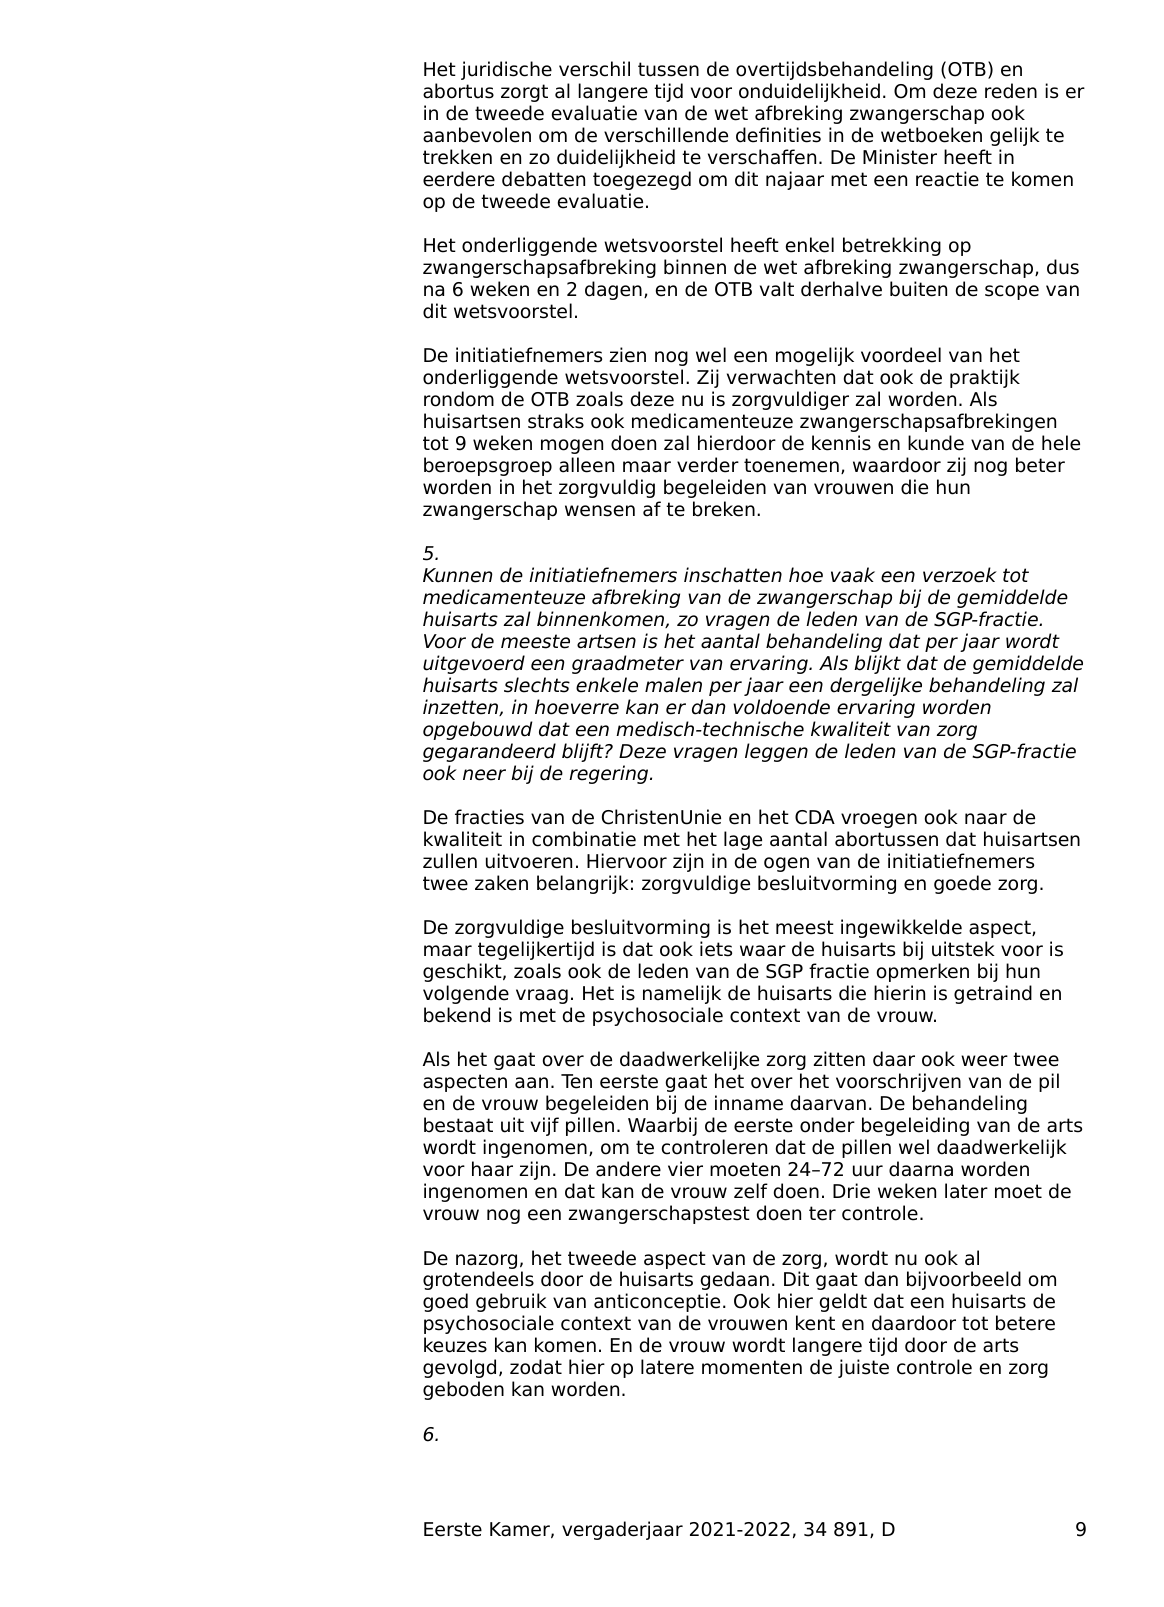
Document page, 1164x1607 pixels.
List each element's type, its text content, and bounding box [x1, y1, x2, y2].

text 6. [422, 1423, 1087, 1445]
text Kunnen de initiatiefnemers inschatten hoe vaak een verzoek tot medicamenteuze afbreking van de zwangerschap bij de gemiddelde huisarts zal binnenkomen, zo vragen de leden van de SGP-fractie. Voor de meeste artsen is het aantal behandeling dat per jaar wordt uitgevoerd een graadmeter van ervaring. Als blijkt dat de gemiddelde huisarts slechts enkele malen per jaar een dergelijke behandeling zal inzetten, in hoeverre kan er dan voldoende ervaring worden opgebouwd dat een medisch-technische kwaliteit van zorg gegarandeerd blijft? Deze vragen leggen de leden van de SGP-fractie ook neer bij de regering. [422, 565, 1087, 785]
text Het juridische verschil tussen de overtijdsbehandeling (OTB) en abortus zorgt al langere tijd voor onduidelijkheid. Om deze reden is er in de tweede evaluatie van de wet afbreking zwangerschap ook aanbevolen om de verschillende definities in de wetboeken gelijk te trekken en zo duidelijkheid te verschaffen. De Minister heeft in eerdere debatten toegezegd om dit najaar met een reactie te komen op de tweede evaluatie. [422, 59, 1087, 213]
text De nazorg, het tweede aspect van de zorg, wordt nu ook al grotendeels door de huisarts gedaan. Dit gaat dan bijvoorbeeld om goed gebruik van anticonceptie. Ook hier geldt dat een huisarts de psychosociale context van de vrouwen kent en daardoor tot betere keuzes kan komen. En de vrouw wordt langere tijd door de arts gevolgd, zodat hier op latere momenten de juiste controle en zorg geboden kan worden. [422, 1247, 1087, 1401]
text De fracties van de ChristenUnie en het CDA vroegen ook naar de kwaliteit in combinatie met het lage aantal abortussen dat huisartsen zullen uitvoeren. Hiervoor zijn in de ogen van de initiatiefnemers twee zaken belangrijk: zorgvuldige besluitvorming en goede zorg. [422, 807, 1087, 895]
text Het onderliggende wetsvoorstel heeft enkel betrekking op zwangerschapsafbreking binnen de wet afbreking zwangerschap, dus na 6 weken en 2 dagen, en de OTB valt derhalve buiten de scope van dit wetsvoorstel. [422, 235, 1087, 323]
text De initiatiefnemers zien nog wel een mogelijk voordeel van het onderliggende wetsvoorstel. Zij verwachten dat ook de praktijk rondom de OTB zoals deze nu is zorgvuldiger zal worden. Als huisartsen straks ook medicamenteuze zwangerschapsafbrekingen tot 9 weken mogen doen zal hierdoor de kennis en kunde van de hele beroepsgroep alleen maar verder toenemen, waardoor zij nog beter worden in het zorgvuldig begeleiden van vrouwen die hun zwangerschap wensen af te breken. [422, 345, 1087, 521]
text De zorgvuldige besluitvorming is het meest ingewikkelde aspect, maar tegelijkertijd is dat ook iets waar de huisarts bij uitstek voor is geschikt, zoals ook de leden van de SGP fractie opmerken bij hun volgende vraag. Het is namelijk de huisarts die hierin is getraind en bekend is met de psychosociale context van de vrouw. [422, 917, 1087, 1027]
text 5. [422, 543, 1087, 565]
text Als het gaat over de daadwerkelijke zorg zitten daar ook weer twee aspecten aan. Ten eerste gaat het over het voorschrijven van de pil en de vrouw begeleiden bij de inname daarvan. De behandeling bestaat uit vijf pillen. Waarbij de eerste onder begeleiding van de arts wordt ingenomen, om te controleren dat de pillen wel daadwerkelijk voor haar zijn. De andere vier moeten 24–72 uur daarna worden ingenomen en dat kan de vrouw zelf doen. Drie weken later moet de vrouw nog een zwangerschapstest doen ter controle. [422, 1049, 1087, 1225]
